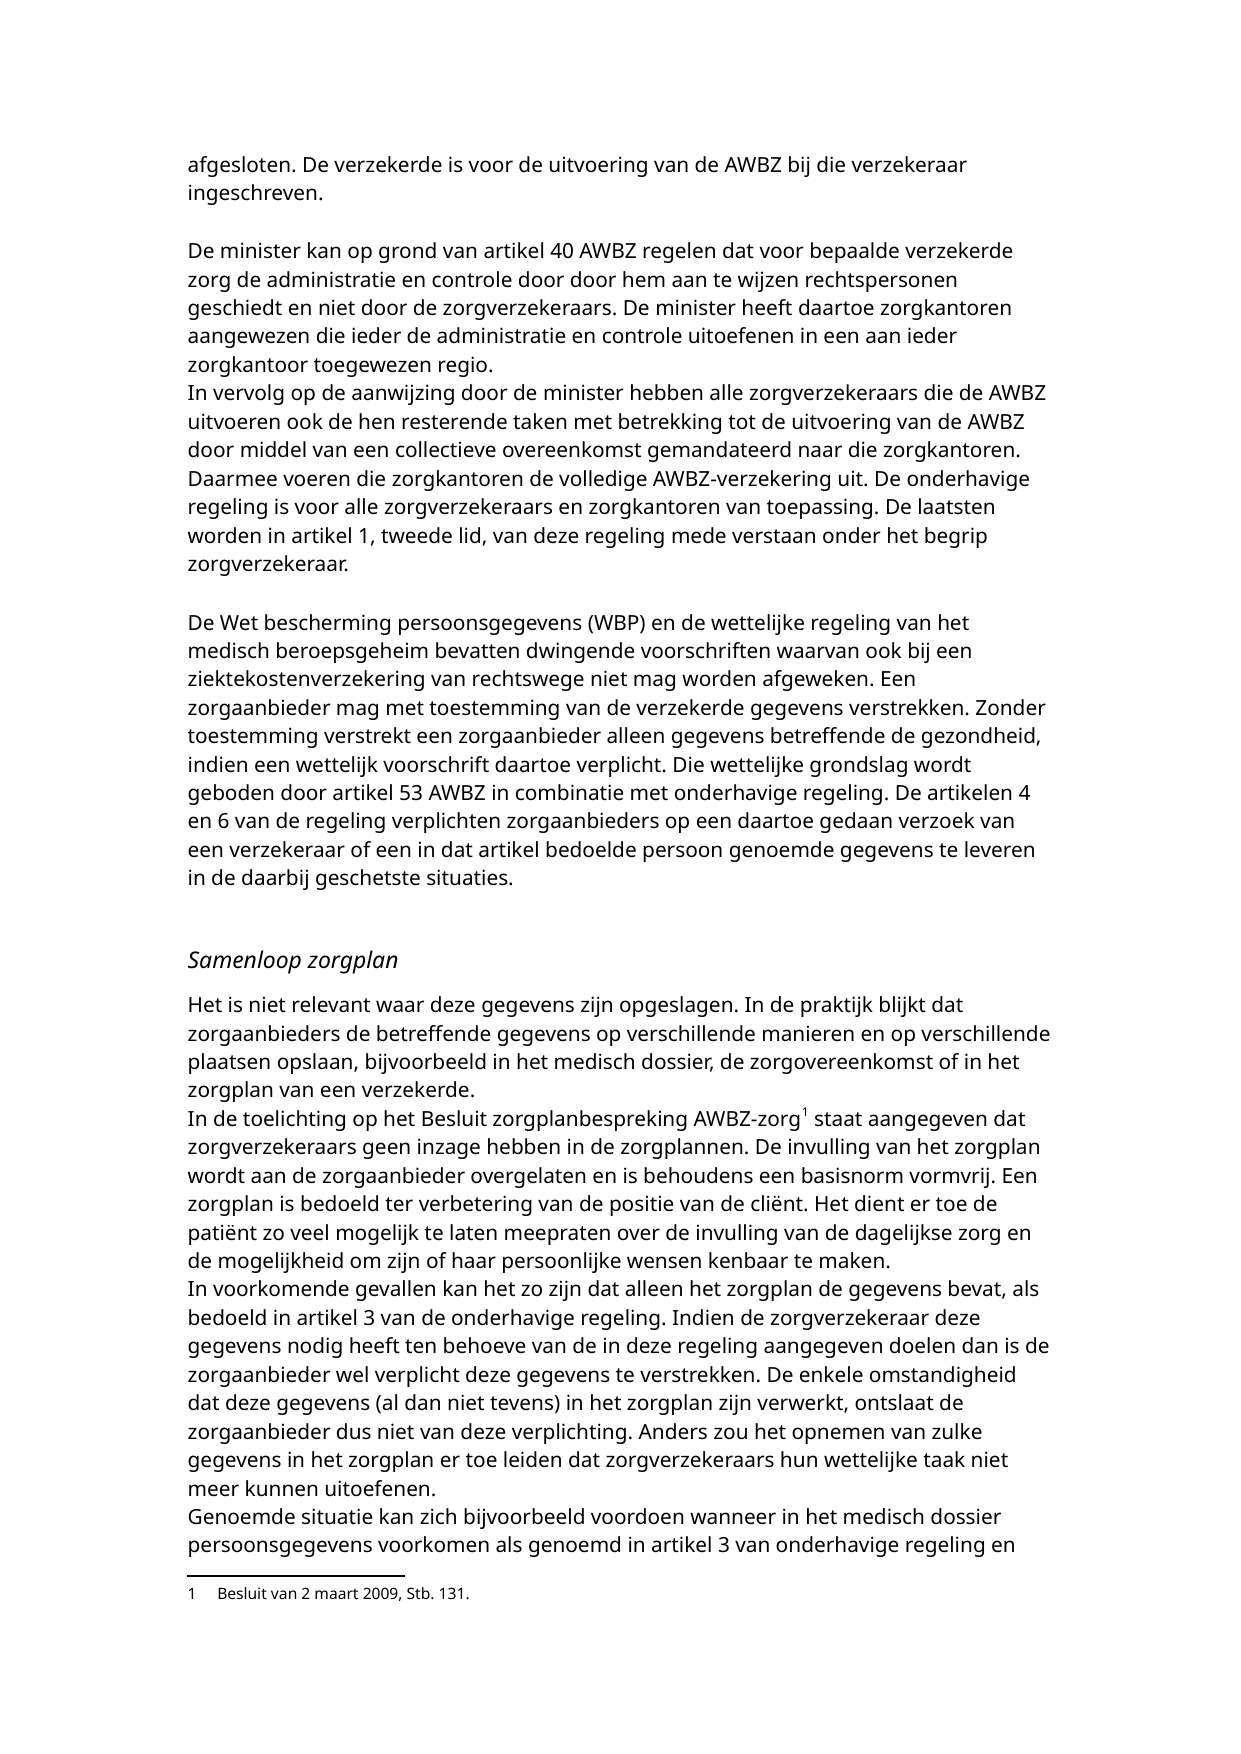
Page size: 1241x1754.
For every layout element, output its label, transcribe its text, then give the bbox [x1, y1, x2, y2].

text afgesloten. De verzekerde is voor de uitvoering van de AWBZ bij die verzekeraar ingeschreven. [187, 150, 1053, 207]
text In vervolg op de aanwijzing door de minister hebben alle zorgverzekeraars die de AWBZ uitvoeren ook de hen resterende taken met betrekking tot de uitvoering van de AWBZ door middel van een collectieve overeenkomst gemandateerd naar die zorgkantoren. Daarmee voeren die zorgkantoren de volledige AWBZ-verzekering uit. De onderhavige regeling is voor alle zorgverzekeraars en zorgkantoren van toepassing. De laatsten worden in artikel 1, tweede lid, van deze regeling mede verstaan onder het begrip zorgverzekeraar. [187, 378, 1053, 578]
text Besluit van 2 maart 2009, Stb. 131. [187, 1575, 1053, 1604]
subtitle Samenloop zorgplan [187, 944, 1053, 975]
text Het is niet relevant waar deze gegevens zijn opgeslagen. In de praktijk blijkt dat zorgaanbieders de betreffende gegevens op verschillende manieren en op verschillende plaatsen opslaan, bijvoorbeeld in het medisch dossier, de zorgovereenkomst of in het zorgplan van een verzekerde. [187, 990, 1053, 1104]
text Genoemde situatie kan zich bijvoorbeeld voordoen wanneer in het medisch dossier persoonsgegevens voorkomen als genoemd in artikel 3 van onderhavige regeling en [187, 1502, 1053, 1559]
text In de toelichting op het Besluit zorgplanbespreking AWBZ-zorg staat aangegeven dat zorgverzekeraars geen inzage hebben in de zorgplannen. De invulling van het zorgplan wordt aan de zorgaanbieder overgelaten en is behoudens een basisnorm vormvrij. Een zorgplan is bedoeld ter verbetering van de positie van de cliënt. Het dient er toe de patiënt zo veel mogelijk te laten meepraten over de invulling van de dagelijkse zorg en de mogelijkheid om zijn of haar persoonlijke wensen kenbaar te maken. [187, 1104, 1053, 1274]
text In voorkomende gevallen kan het zo zijn dat alleen het zorgplan de gegevens bevat, als bedoeld in artikel 3 van de onderhavige regeling. Indien de zorgverzekeraar deze gegevens nodig heeft ten behoeve van de in deze regeling aangegeven doelen dan is de zorgaanbieder wel verplicht deze gegevens te verstrekken. De enkele omstandigheid dat deze gegevens (al dan niet tevens) in het zorgplan zijn verwerkt, ontslaat de zorgaanbieder dus niet van deze verplichting. Anders zou het opnemen van zulke gegevens in het zorgplan er toe leiden dat zorgverzekeraars hun wettelijke taak niet meer kunnen uitoefenen. [187, 1274, 1053, 1502]
text De minister kan op grond van artikel 40 AWBZ regelen dat voor bepaalde verzekerde zorg de administratie en controle door door hem aan te wijzen rechtspersonen geschiedt en niet door de zorgverzekeraars. De minister heeft daartoe zorgkantoren aangewezen die ieder de administratie en controle uitoefenen in een aan ieder zorgkantoor toegewezen regio. [187, 236, 1053, 378]
text De Wet bescherming persoonsgegevens (WBP) en de wettelijke regeling van het medisch beroepsgeheim bevatten dwingende voorschriften waarvan ook bij een ziektekostenverzekering van rechtswege niet mag worden afgeweken. Een zorgaanbieder mag met toestemming van de verzekerde gegevens verstrekken. Zonder toestemming verstrekt een zorgaanbieder alleen gegevens betreffende de gezondheid, indien een wettelijk voorschrift daartoe verplicht. Die wettelijke grondslag wordt geboden door artikel 53 AWBZ in combinatie met onderhavige regeling. De artikelen 4 en 6 van de regeling verplichten zorgaanbieders op een daartoe gedaan verzoek van een verzekeraar of een in dat artikel bedoelde persoon genoemde gegevens te leveren in de daarbij geschetste situaties. [187, 608, 1053, 892]
